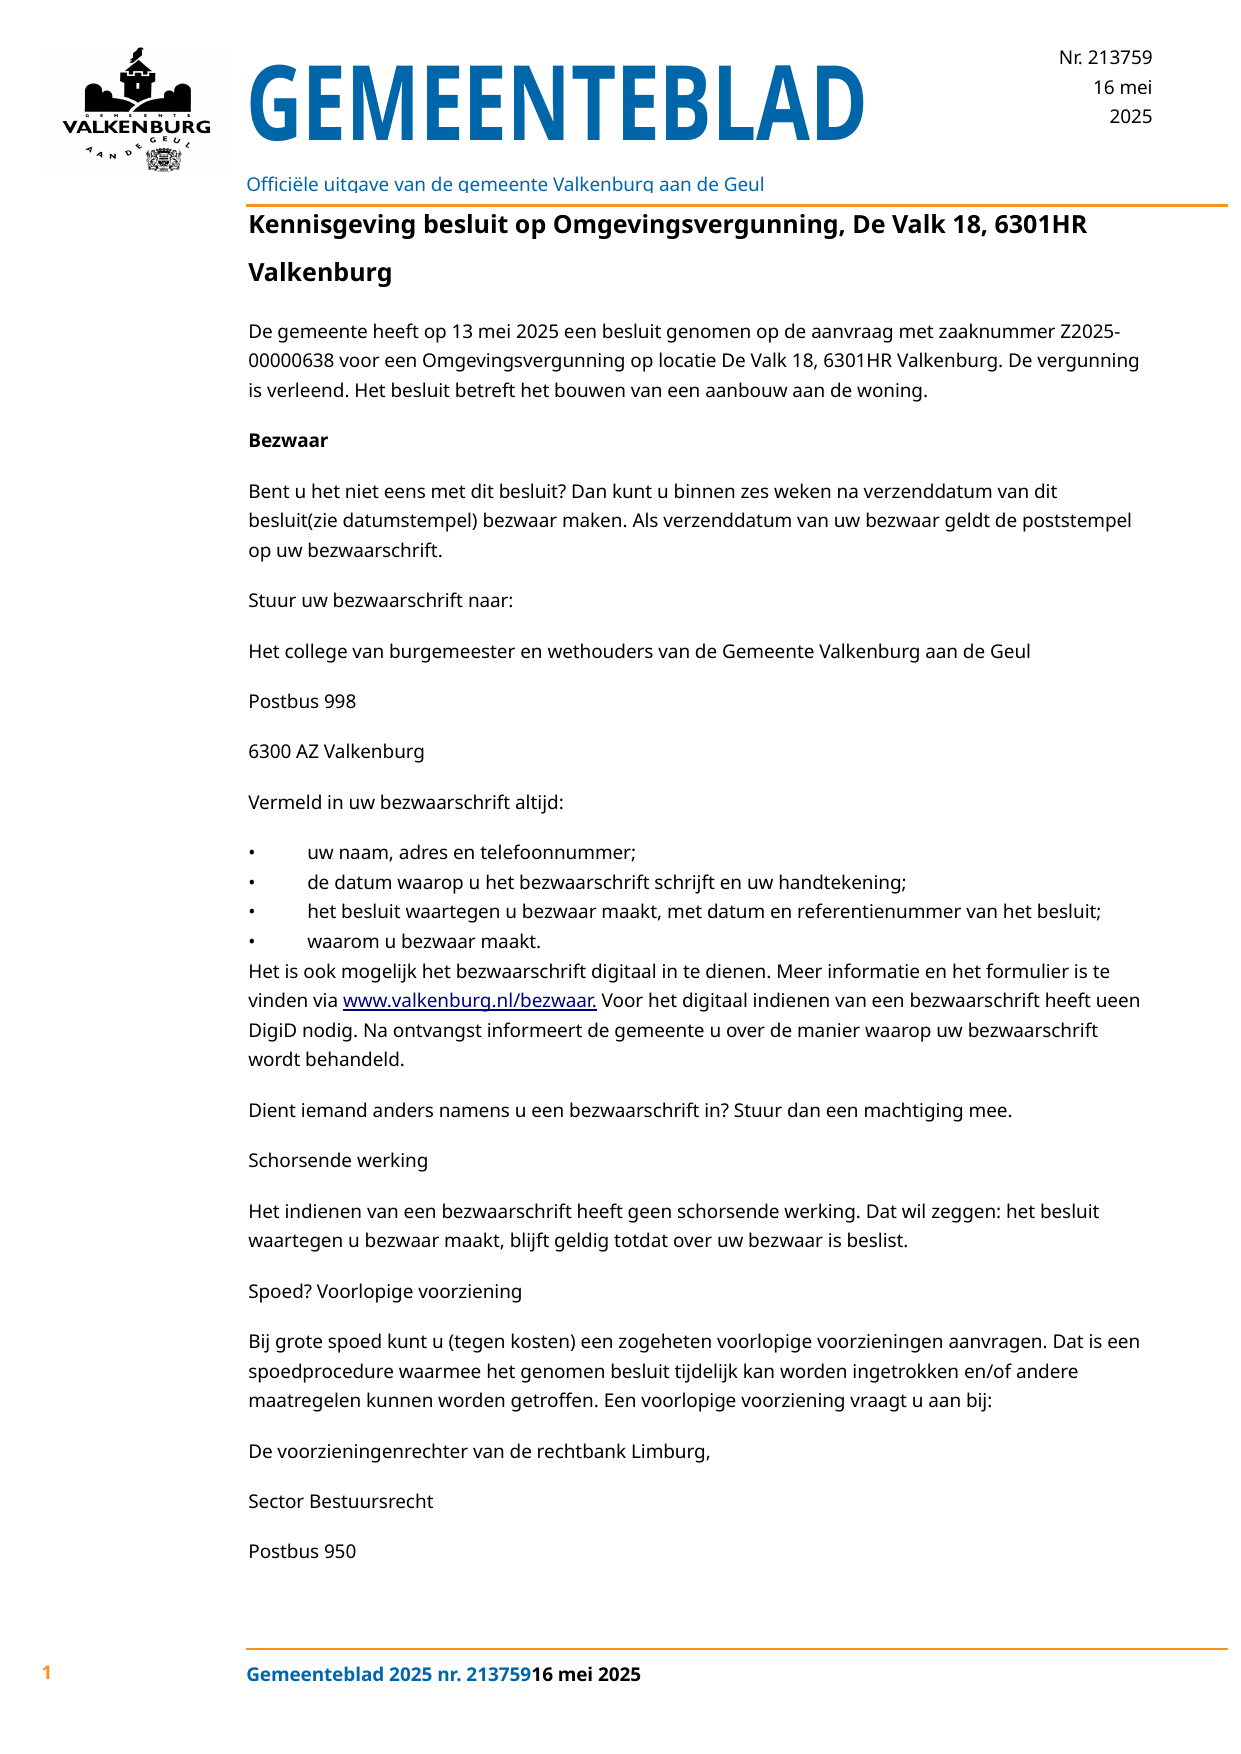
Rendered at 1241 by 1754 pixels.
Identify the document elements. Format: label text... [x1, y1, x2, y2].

text Bent u het niet eens met dit besluit? Dan kunt u binnen zes weken na verzenddatum van dit besluit(zie datumstempel) bezwaar maken. Als verzenddatum van uw bezwaar geldt de poststempel op uw bezwaarschrift. [248, 478, 1152, 563]
list de datum waarop u het bezwaarschrift schrijft en uw handtekening; [248, 869, 1152, 895]
text Sector Bestuursrecht [248, 1488, 1152, 1514]
text De voorzieningenrechter van de rechtbank Limburg, [248, 1438, 1152, 1464]
text Spoed? Voorlopige voorziening [248, 1278, 1152, 1304]
text Schorsende werking [248, 1147, 1152, 1173]
text Postbus 998 [248, 688, 1152, 714]
text Dient iemand anders namens u een bezwaarschrift in? Stuur dan een machtiging mee. [248, 1097, 1152, 1123]
text Kennisgeving besluit op Omgevingsvergunning, De Valk 18, 6301HR Valkenburg [248, 207, 1152, 288]
text Het is ook mogelijk het bezwaarschrift digitaal in te dienen. Meer informatie en het formulier is te vinden via www.valkenburg.nl/bezwaar. Voor het digitaal indienen van een bezwaarschrift heeft ueen DigiD nodig. Na ontvangst informeert de gemeente u over de manier waarop uw bezwaarschrift wordt behandeld. [248, 958, 1152, 1072]
text Het indienen van een bezwaarschrift heeft geen schorsende werking. Dat wil zeggen: het besluit waartegen u bezwaar maakt, blijft geldig totdat over uw bezwaar is beslist. [248, 1198, 1152, 1253]
text 6300 AZ Valkenburg [248, 739, 1152, 764]
list uw naam, adres en telefoonnummer; [248, 839, 1152, 865]
text Bezwaar [248, 427, 1152, 453]
text Stuur uw bezwaarschrift naar: [248, 587, 1152, 613]
text Vermeld in uw bezwaarschrift altijd: [248, 789, 1152, 815]
text Bij grote spoed kunt u (tegen kosten) een zogeheten voorlopige voorzieningen aanvragen. Dat is een spoedprocedure waarmee het genomen besluit tijdelijk kan worden ingetrokken en/of andere maatregelen kunnen worden getroffen. Een voorlopige voorziening vraagt u aan bij: [248, 1328, 1152, 1413]
text Postbus 950 [248, 1539, 1152, 1564]
list het besluit waartegen u bezwaar maakt, met datum en referentienummer van het besluit; [248, 899, 1152, 924]
text De gemeente heeft op 13 mei 2025 een besluit genomen op de aanvraag met zaaknummer Z2025-00000638 voor een Omgevingsvergunning op locatie De Valk 18, 6301HR Valkenburg. De vergunning is verleend. Het besluit betreft het bouwen van een aanbouw aan de woning. [248, 318, 1152, 403]
list waarom u bezwaar maakt. [248, 928, 1152, 954]
picture [41, 47, 231, 172]
text Het college van burgemeester en wethouders van de Gemeente Valkenburg aan de Geul [248, 638, 1152, 664]
